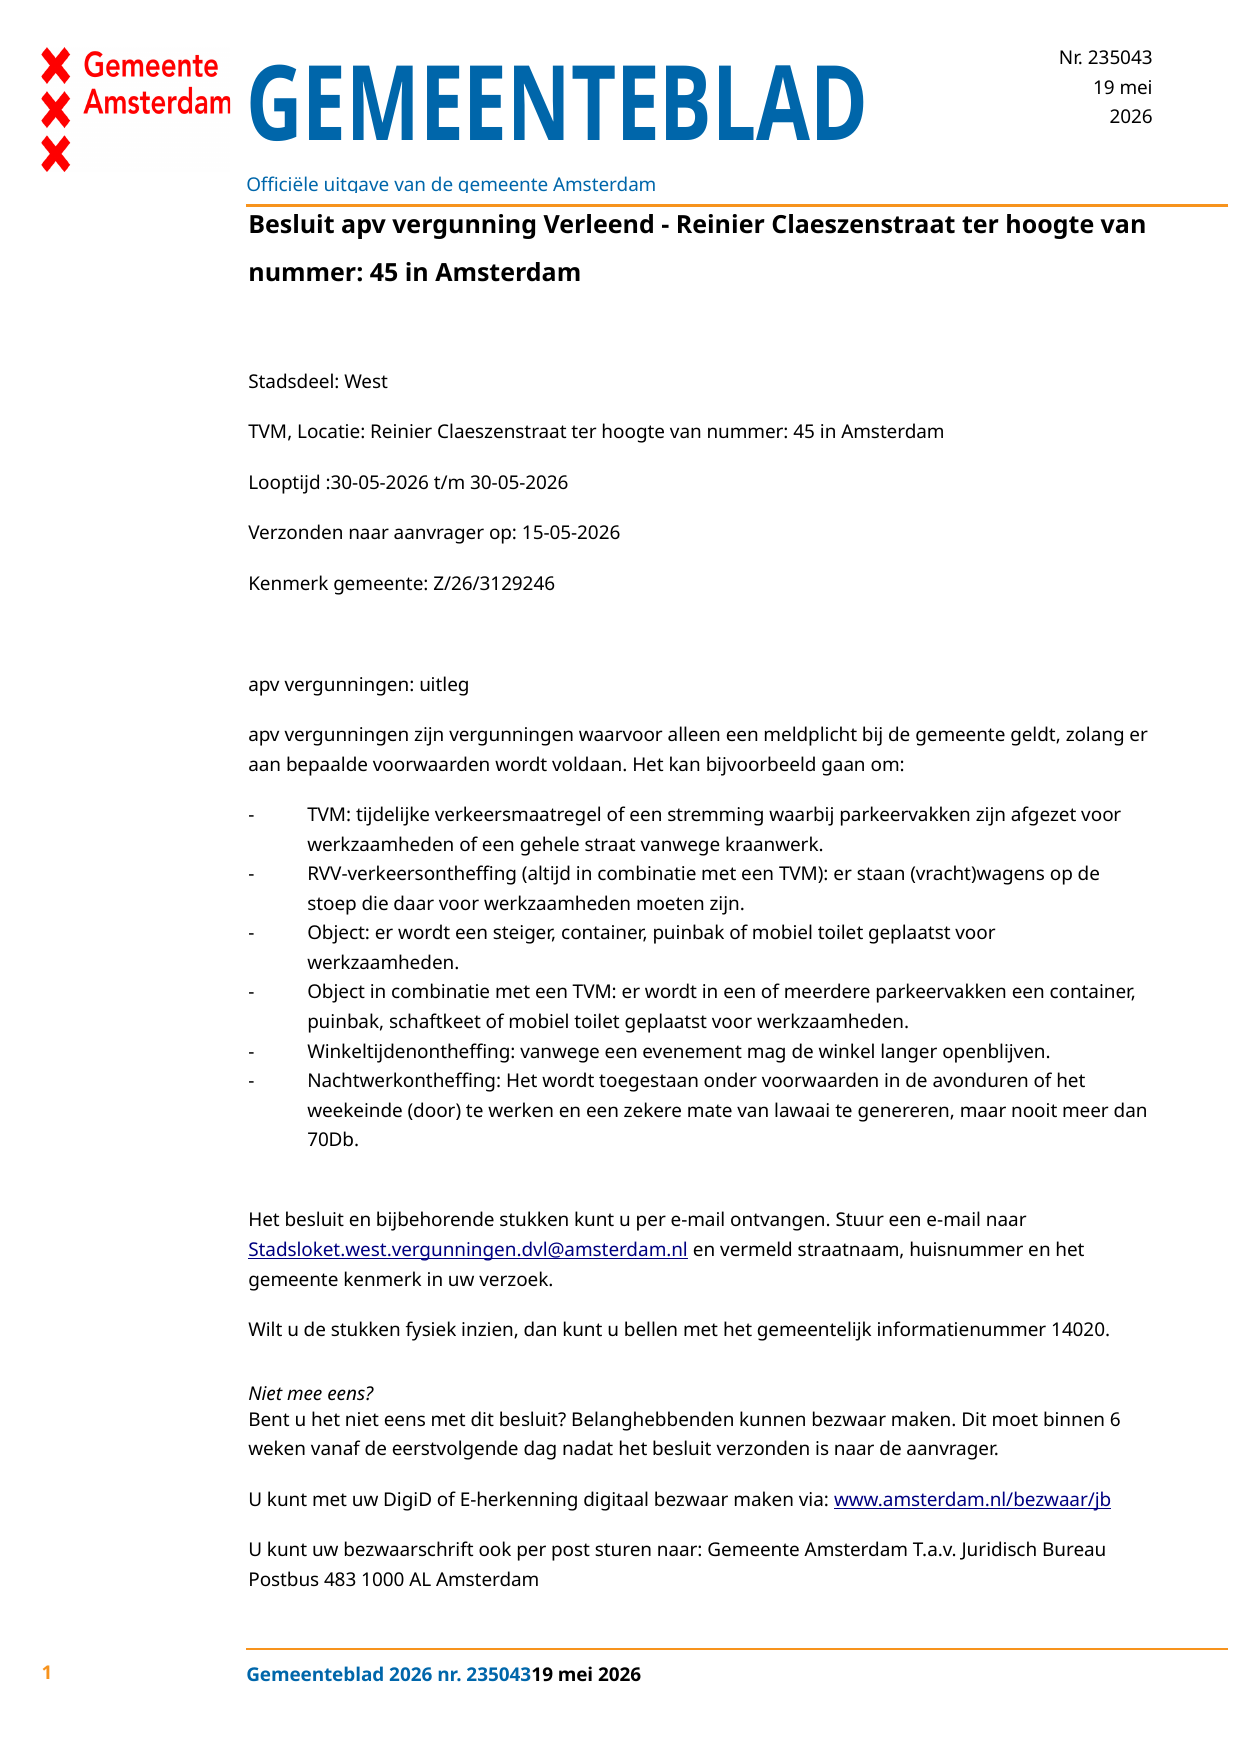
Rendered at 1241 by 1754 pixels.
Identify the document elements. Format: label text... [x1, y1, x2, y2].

text Bent u het niet eens met dit besluit? Belanghebbenden kunnen bezwaar maken. Dit moet binnen 6 weken vanaf de eerstvolgende dag nadat het besluit verzonden is naar de aanvrager. [248, 1406, 1152, 1461]
text U kunt met uw DigiD of E-herkenning digitaal bezwaar maken via: www.amsterdam.nl/bezwaar/jb [248, 1486, 1152, 1512]
text U kunt uw bezwaarschrift ook per post sturen naar: Gemeente Amsterdam T.a.v. Juridisch Bureau Postbus 483 1000 AL Amsterdam [248, 1536, 1152, 1592]
text Stadsdeel: West [248, 368, 1152, 394]
text Niet mee eens? [248, 1380, 1152, 1406]
text Kenmerk gemeente: Z/26/3129246 [248, 570, 1152, 596]
picture [41, 47, 231, 172]
text TVM, Locatie: Reinier Claeszenstraat ter hoogte van nummer: 45 in Amsterdam [248, 419, 1152, 444]
list Nachtwerkontheffing: Het wordt toegestaan onder voorwaarden in de avonduren of het weekeinde (door) te werken en een zekere mate van lawaai te genereren, maar nooit meer dan 70Db. [248, 1067, 1152, 1152]
list Winkeltijdenontheffing: vanwege een evenement mag de winkel langer openblijven. [248, 1038, 1152, 1064]
text apv vergunningen: uitleg [248, 671, 1152, 697]
text Looptijd :30-05-2026 t/m 30-05-2026 [248, 469, 1152, 495]
text Wilt u de stukken fysiek inzien, dan kunt u bellen met het gemeentelijk informatienummer 14020. [248, 1316, 1152, 1342]
list Object in combinatie met een TVM: er wordt in een of meerdere parkeervakken een container, puinbak, schaftkeet of mobiel toilet geplaatst voor werkzaamheden. [248, 979, 1152, 1034]
list TVM: tijdelijke verkeersmaatregel of een stremming waarbij parkeervakken zijn afgezet voor werkzaamheden of een gehele straat vanwege kraanwerk. [248, 801, 1152, 857]
text Verzonden naar aanvrager op: 15-05-2026 [248, 519, 1152, 545]
list RVV-verkeersontheffing (altijd in combinatie met een TVM): er staan (vracht)wagens op de stoep die daar voor werkzaamheden moeten zijn. [248, 860, 1152, 916]
list Object: er wordt een steiger, container, puinbak of mobiel toilet geplaatst voor werkzaamheden. [248, 919, 1152, 975]
text Het besluit en bijbehorende stukken kunt u per e-mail ontvangen. Stuur een e-mail naar Stadsloket.west.vergunningen.dvl@amsterdam.nl en vermeld straatnaam, huisnummer en het gemeente kenmerk in uw verzoek. [248, 1207, 1152, 1292]
text Besluit apv vergunning Verleend - Reinier Claeszenstraat ter hoogte van nummer: 45 in Amsterdam [248, 207, 1152, 288]
text apv vergunningen zijn vergunningen waarvoor alleen een meldplicht bij de gemeente geldt, zolang er aan bepaalde voorwaarden wordt voldaan. Het kan bijvoorbeeld gaan om: [248, 721, 1152, 777]
